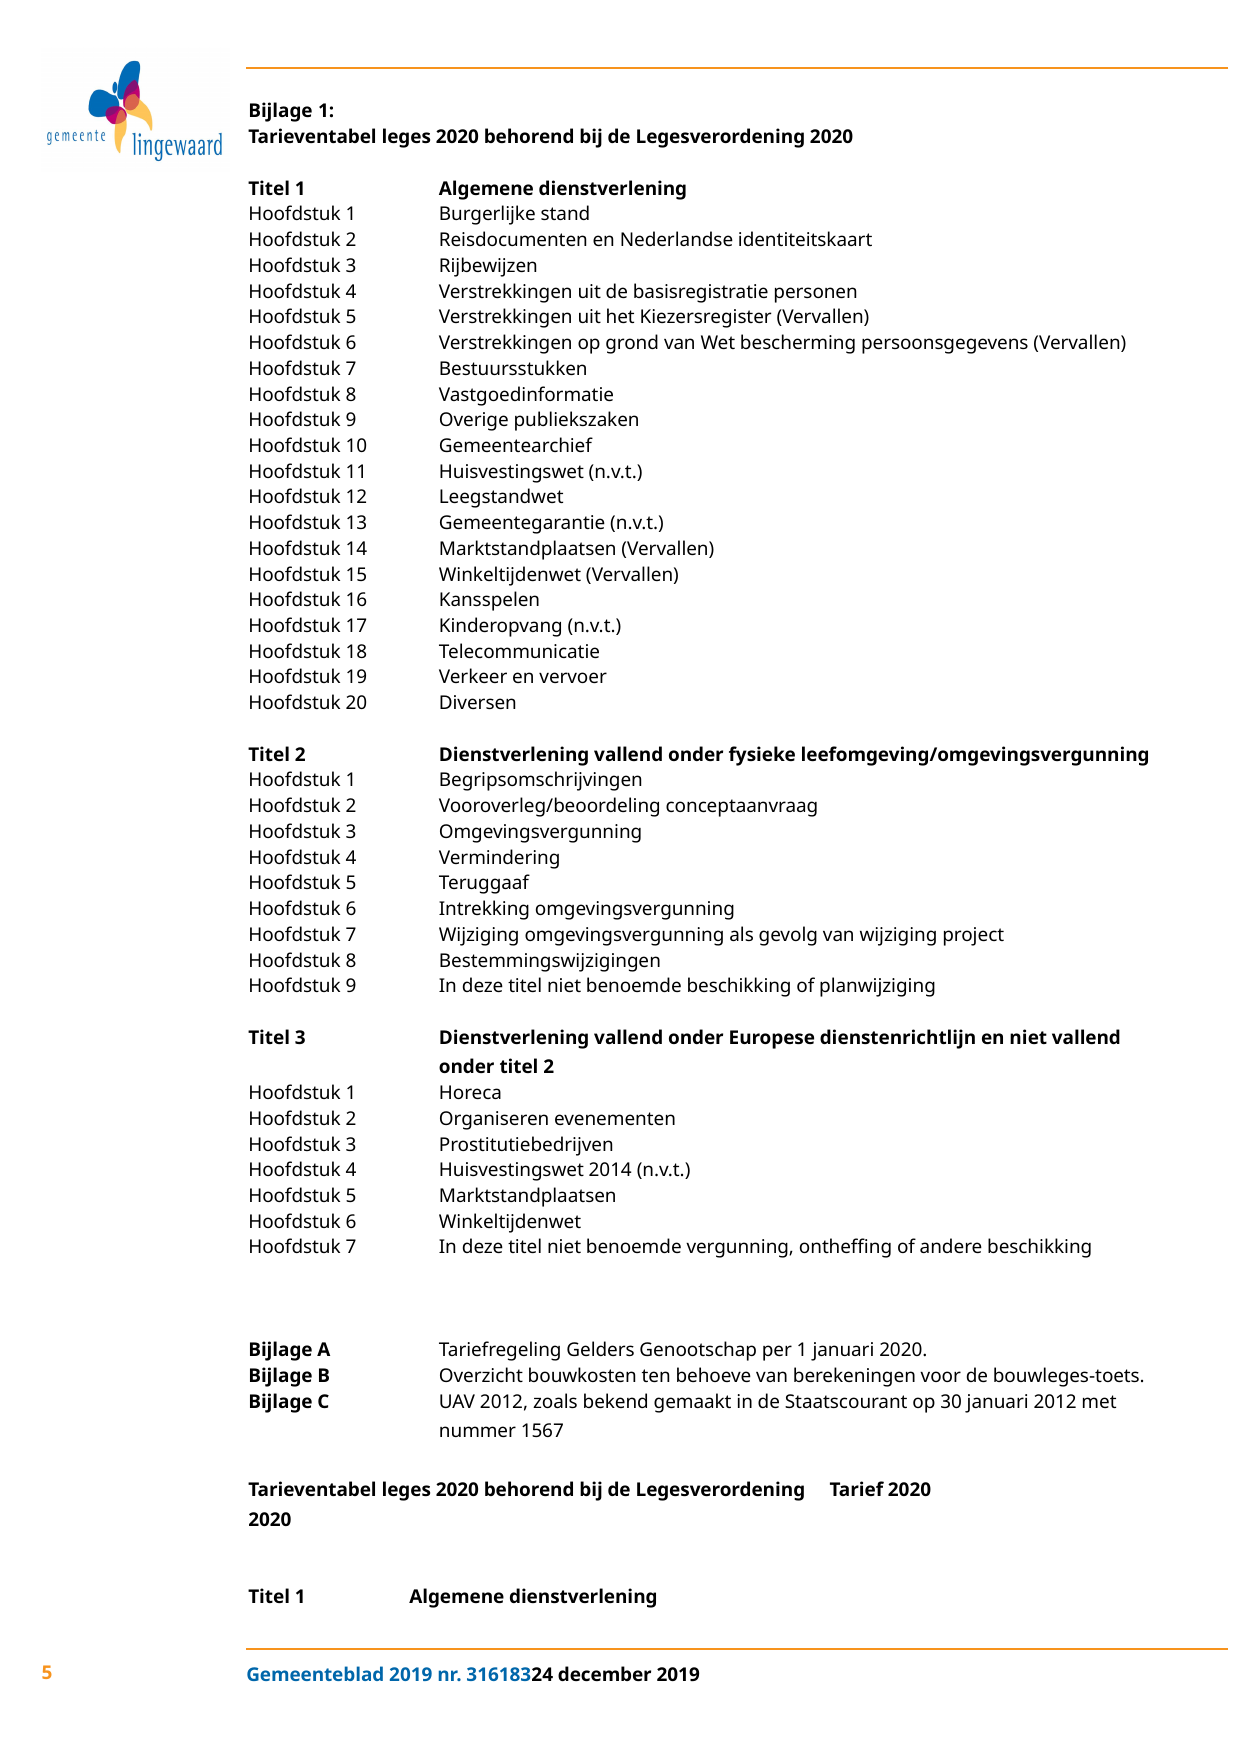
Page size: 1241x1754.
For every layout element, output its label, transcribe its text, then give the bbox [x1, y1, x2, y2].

table_cell [991, 1557, 1152, 1583]
table_cell Hoofdstuk 4 [248, 278, 439, 303]
table_cell Burgerlijke stand [439, 201, 1152, 226]
table_header [991, 1476, 1152, 1532]
table_cell [248, 998, 439, 1024]
table_cell Vermindering [439, 844, 1152, 869]
table_cell Vooroverleg/beoordeling conceptaanvraag [439, 793, 1152, 818]
table_cell Hoofdstuk 3 [248, 1131, 439, 1156]
table_cell Hoofdstuk 9 [248, 406, 439, 432]
table_cell In deze titel niet benoemde vergunning, ontheffing of andere beschikking [439, 1234, 1152, 1259]
table_cell Marktstandplaatsen (Vervallen) [439, 535, 1152, 561]
table_cell Bestemmingswijzigingen [439, 947, 1152, 972]
table_cell Bijlage B [248, 1362, 439, 1388]
table_cell [248, 1259, 439, 1285]
table_header Tarieventabel leges 2020 behorend bij de Legesverordening 2020 [248, 1476, 829, 1532]
table_cell Huisvestingswet (n.v.t.) [439, 458, 1152, 484]
table_cell Organiseren evenementen [439, 1105, 1152, 1131]
table_cell Hoofdstuk 8 [248, 947, 439, 972]
table_cell Hoofdstuk 5 [248, 870, 439, 895]
table_cell [829, 1557, 991, 1583]
table_cell Hoofdstuk 19 [248, 664, 439, 689]
table_cell Hoofdstuk 1 [248, 201, 439, 226]
table_cell Horeca [439, 1079, 1152, 1105]
table_cell Hoofdstuk 1 [248, 1079, 439, 1105]
table_cell [248, 1285, 439, 1311]
table_cell Hoofdstuk 3 [248, 818, 439, 844]
table_cell Winkeltijdenwet (Vervallen) [439, 561, 1152, 587]
table_cell [409, 1557, 829, 1583]
table_cell Hoofdstuk 3 [248, 252, 439, 278]
table_cell [248, 1311, 439, 1337]
table_cell Hoofdstuk 11 [248, 458, 439, 484]
table_cell Kansspelen [439, 587, 1152, 612]
table_cell Overzicht bouwkosten ten behoeve van berekeningen voor de bouwleges-toets. [439, 1362, 1152, 1388]
table_cell Hoofdstuk 13 [248, 509, 439, 535]
table_cell Titel 1 [248, 1583, 409, 1609]
table_cell In deze titel niet benoemde beschikking of planwijziging [439, 973, 1152, 998]
table_cell [439, 1259, 1152, 1285]
table_cell Titel 1 [248, 175, 439, 201]
table_cell Hoofdstuk 7 [248, 921, 439, 947]
table_cell Hoofdstuk 7 [248, 1234, 439, 1259]
table_cell Titel 2 [248, 741, 439, 767]
table_cell Wijziging omgevingsvergunning als gevolg van wijziging project [439, 921, 1152, 947]
table_cell Overige publiekszaken [439, 406, 1152, 432]
table_cell Bestuursstukken [439, 355, 1152, 381]
table_cell Diversen [439, 690, 1152, 715]
table_cell Hoofdstuk 4 [248, 1156, 439, 1182]
table_cell Hoofdstuk 2 [248, 1105, 439, 1131]
table_cell Hoofdstuk 18 [248, 638, 439, 664]
table_cell [829, 1532, 991, 1557]
table_cell Teruggaaf [439, 870, 1152, 895]
table_cell Telecommunicatie [439, 638, 1152, 664]
table_cell Hoofdstuk 5 [248, 304, 439, 329]
table_cell [991, 1583, 1152, 1609]
table_cell Hoofdstuk 14 [248, 535, 439, 561]
table_cell Hoofdstuk 9 [248, 973, 439, 998]
table_cell Vastgoedinformatie [439, 381, 1152, 406]
table_header Tarief 2020 [829, 1476, 991, 1532]
table_cell Gemeentegarantie (n.v.t.) [439, 509, 1152, 535]
table_cell Hoofdstuk 4 [248, 844, 439, 869]
table_cell Prostitutiebedrijven [439, 1131, 1152, 1156]
picture [41, 47, 231, 172]
table_cell Verstrekkingen uit het Kiezersregister (Vervallen) [439, 304, 1152, 329]
table_cell [248, 715, 439, 741]
table_cell Hoofdstuk 2 [248, 793, 439, 818]
table_header Tarieventabel leges 2020 behorend bij de Legesverordening 2020 [248, 124, 1152, 149]
table_cell Dienstverlening vallend onder Europese dienstenrichtlijn en niet vallend onder titel 2 [439, 1024, 1152, 1079]
table_cell Reisdocumenten en Nederlandse identiteitskaart [439, 226, 1152, 252]
table_cell Hoofdstuk 8 [248, 381, 439, 406]
table_cell [248, 149, 439, 175]
table_cell Hoofdstuk 6 [248, 1208, 439, 1234]
table_cell Hoofdstuk 1 [248, 767, 439, 792]
table_cell Hoofdstuk 5 [248, 1182, 439, 1208]
table_cell Begripsomschrijvingen [439, 767, 1152, 792]
table_cell Intrekking omgevingsvergunning [439, 895, 1152, 921]
table_cell Huisvestingswet 2014 (n.v.t.) [439, 1156, 1152, 1182]
table_cell Verstrekkingen uit de basisregistratie personen [439, 278, 1152, 303]
table_cell Algemene dienstverlening [439, 175, 1152, 201]
table_cell Dienstverlening vallend onder fysieke leefomgeving/omgevingsvergunning [439, 741, 1152, 767]
table_cell [991, 1532, 1152, 1557]
table_cell [409, 1532, 829, 1557]
table_cell Titel 3 [248, 1024, 439, 1079]
table_cell Omgevingsvergunning [439, 818, 1152, 844]
table_cell [439, 1285, 1152, 1311]
table_cell [248, 1532, 409, 1557]
table_cell Bijlage C [248, 1388, 439, 1443]
table_cell Hoofdstuk 6 [248, 895, 439, 921]
table_cell Hoofdstuk 15 [248, 561, 439, 587]
table_cell [439, 998, 1152, 1024]
table_cell Gemeentearchief [439, 432, 1152, 458]
table_cell Bijlage A [248, 1337, 439, 1362]
table_cell Hoofdstuk 2 [248, 226, 439, 252]
table_cell Verkeer en vervoer [439, 664, 1152, 689]
table_cell Hoofdstuk 10 [248, 432, 439, 458]
table_cell Tariefregeling Gelders Genootschap per 1 januari 2020. [439, 1337, 1152, 1362]
table_cell [439, 149, 1152, 175]
table_cell [829, 1583, 991, 1609]
text Bijlage 1: [248, 95, 1152, 123]
table_cell [439, 1311, 1152, 1337]
table_cell Hoofdstuk 20 [248, 690, 439, 715]
table_cell Verstrekkingen op grond van Wet bescherming persoonsgegevens (Vervallen) [439, 329, 1152, 355]
table_cell Hoofdstuk 7 [248, 355, 439, 381]
table_cell Hoofdstuk 6 [248, 329, 439, 355]
table_cell Marktstandplaatsen [439, 1182, 1152, 1208]
table_cell UAV 2012, zoals bekend gemaakt in de Staatscourant op 30 januari 2012 met nummer 1567 [439, 1388, 1152, 1443]
table_cell Winkeltijdenwet [439, 1208, 1152, 1234]
table_cell [439, 715, 1152, 741]
table_cell Hoofdstuk 16 [248, 587, 439, 612]
table_cell [248, 1557, 409, 1583]
table_cell Kinderopvang (n.v.t.) [439, 612, 1152, 638]
table_cell Hoofdstuk 17 [248, 612, 439, 638]
table_cell Rijbewijzen [439, 252, 1152, 278]
table_cell Algemene dienstverlening [409, 1583, 829, 1609]
table_cell Hoofdstuk 12 [248, 484, 439, 509]
table_cell Leegstandwet [439, 484, 1152, 509]
